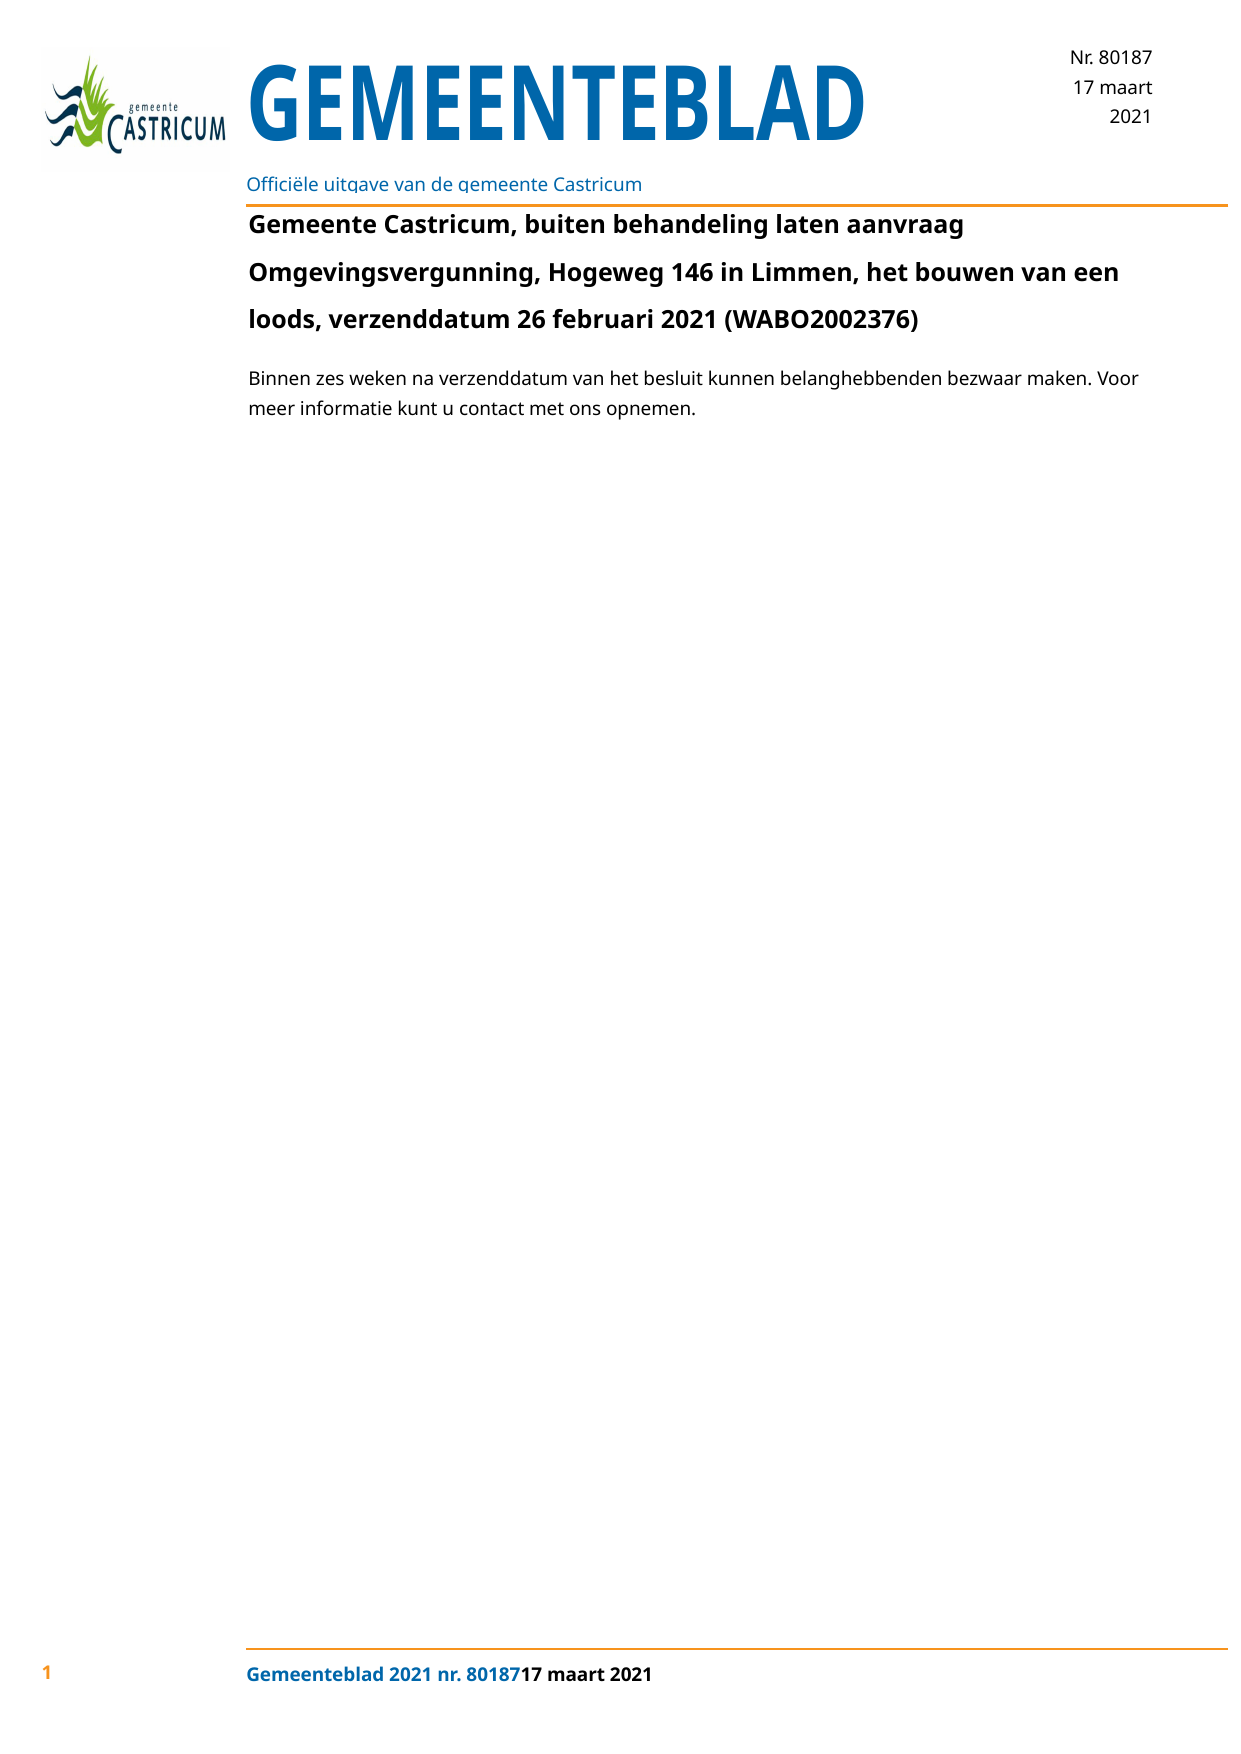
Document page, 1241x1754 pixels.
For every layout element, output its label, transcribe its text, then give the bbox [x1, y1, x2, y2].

text Binnen zes weken na verzenddatum van het besluit kunnen belanghebbenden bezwaar maken. Voor meer informatie kunt u contact met ons opnemen. [248, 366, 1152, 421]
picture [41, 47, 231, 172]
text Gemeente Castricum, buiten behandeling laten aanvraag Omgevingsvergunning, Hogeweg 146 in Limmen, het bouwen van een loods, verzenddatum 26 februari 2021 (WABO2002376) [248, 207, 1152, 336]
